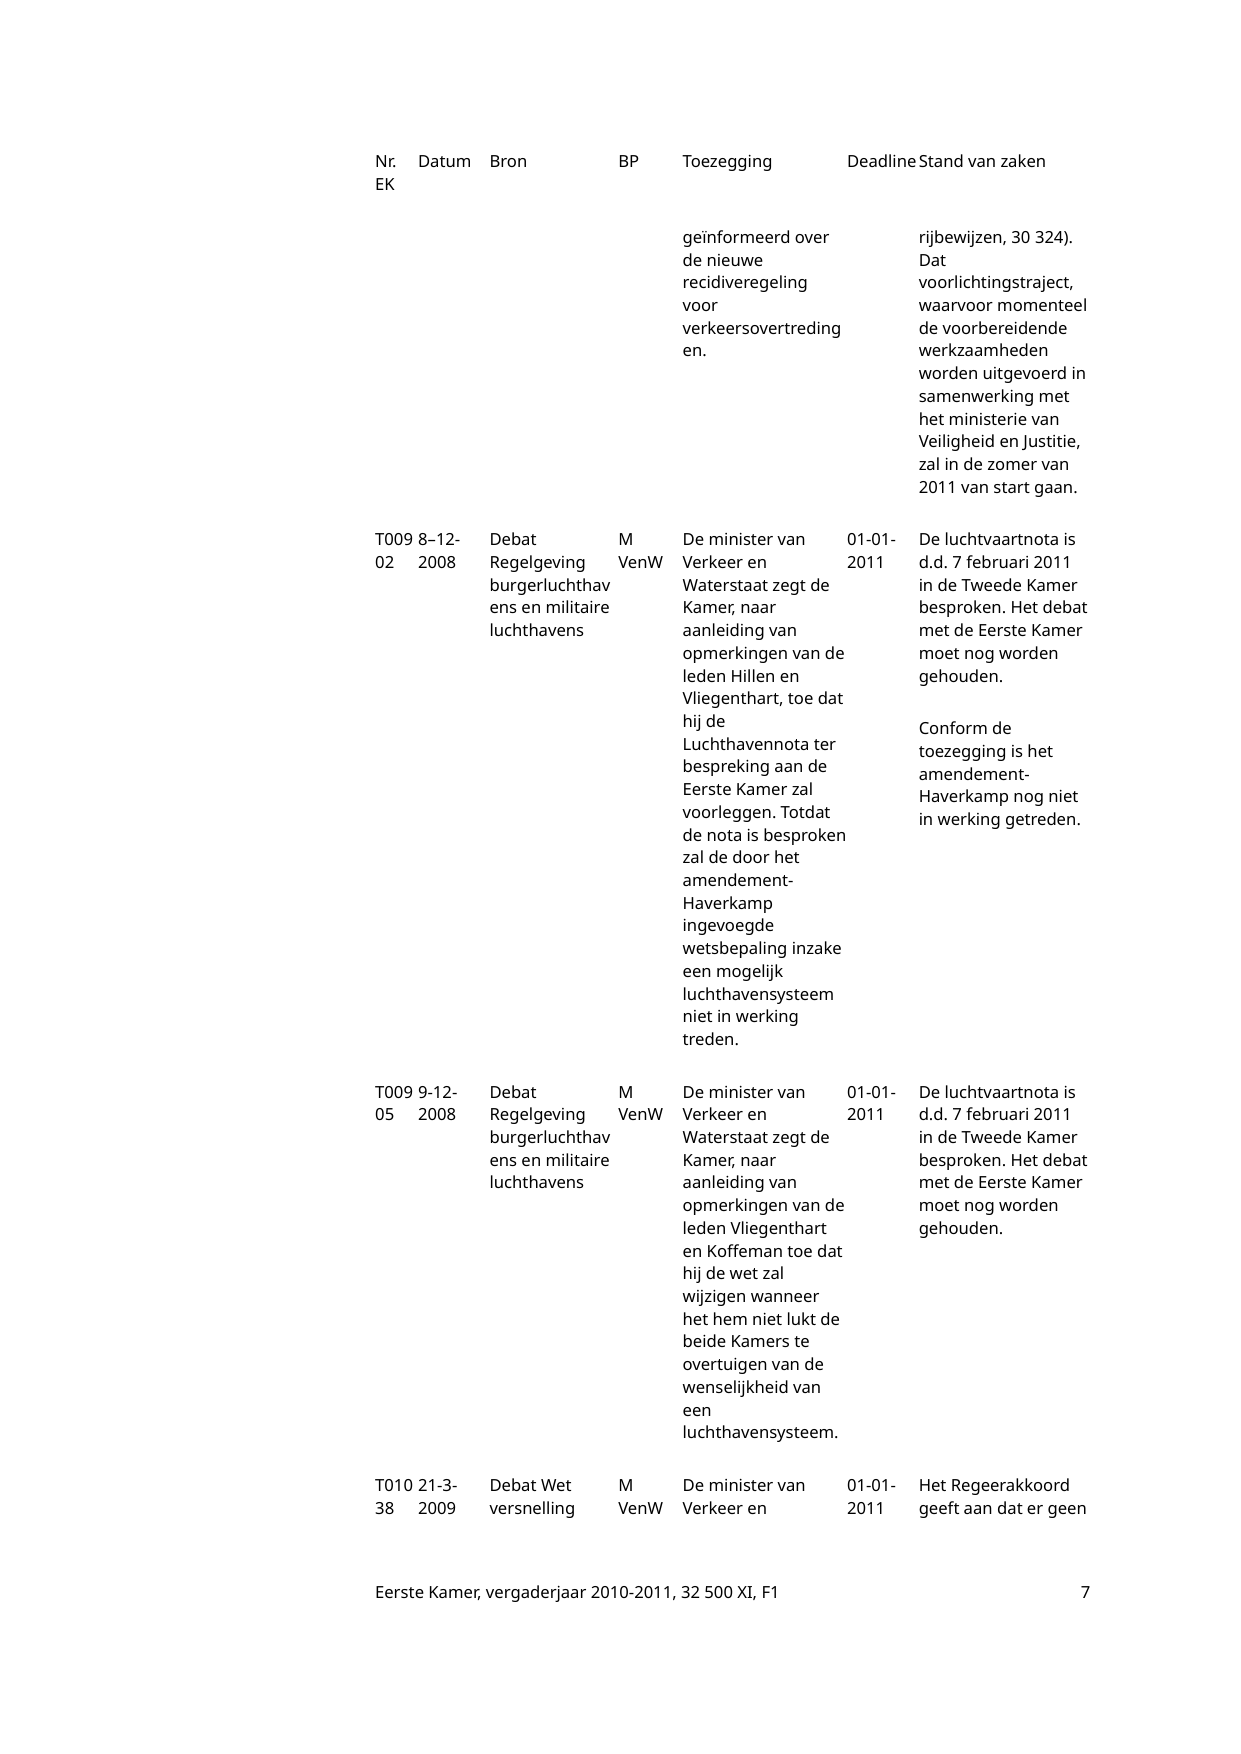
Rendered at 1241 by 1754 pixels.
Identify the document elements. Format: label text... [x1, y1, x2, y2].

table_header Stand van zaken [919, 150, 1090, 225]
table_cell 21-3-2009 [418, 1474, 489, 1519]
table_cell Het Regeerakkoord geeft aan dat er geen [919, 1474, 1090, 1519]
table_header Toezegging [683, 150, 847, 225]
table_cell De minister van Verkeer en Waterstaat zegt de Kamer, naar aanleiding van opmerkingen van de leden Vliegenthart en Koffeman toe dat hij de wet zal wijzigen wanneer het hem niet lukt de beide Kamers te overtuigen van de wenselijkheid van een luchthavensysteem. [683, 1080, 847, 1473]
table_cell De minister van Verkeer en [683, 1474, 847, 1519]
table_cell Debat Wet versnelling [489, 1474, 618, 1519]
table_cell Debat Regelgeving burgerluchthavens en militaire luchthavens [489, 1080, 618, 1473]
table_cell [618, 225, 682, 528]
table_cell De minister van Verkeer en Waterstaat zegt de Kamer, naar aanleiding van opmerkingen van de leden Hillen en Vliegenthart, toe dat hij de Luchthavennota ter bespreking aan de Eerste Kamer zal voorleggen. Totdat de nota is besproken zal de door het amendement-Haverkamp ingevoegde wetsbepaling inzake een mogelijk luchthavensysteem niet in werking treden. [683, 528, 847, 1080]
table_cell 8–12- 2008 [418, 528, 489, 1080]
table_cell Debat Regelgeving burgerluchthavens en militaire luchthavens [489, 528, 618, 1080]
table_cell M VenW [618, 1474, 682, 1519]
table_cell geïnformeerd over de nieuwe recidiveregeling voor verkeersovertredingen. [683, 225, 847, 528]
table_cell [375, 225, 418, 528]
table_cell T00905 [375, 1080, 418, 1473]
table_cell M VenW [618, 1080, 682, 1473]
table_cell 01-01-2011 [847, 1474, 918, 1519]
table_header Deadline [847, 150, 918, 225]
table_header Datum [418, 150, 489, 225]
table_header Nr. EK [375, 150, 418, 225]
table_cell T00902 [375, 528, 418, 1080]
table_cell De luchtvaartnota is d.d. 7 februari 2011 in de Tweede Kamer besproken. Het debat met de Eerste Kamer moet nog worden gehouden. [919, 1080, 1090, 1473]
table_cell M VenW [618, 528, 682, 1080]
table_header Bron [489, 150, 618, 225]
table_cell 01-01-2011 [847, 528, 918, 1080]
table_cell 9-12-2008 [418, 1080, 489, 1473]
table_cell rijbewijzen, 30 324). Dat voorlichtingstraject, waarvoor momenteel de voorbereidende werkzaamheden worden uitgevoerd in samenwerking met het ministerie van Veiligheid en Justitie, zal in de zomer van 2011 van start gaan. [919, 225, 1090, 528]
table_header BP [618, 150, 682, 225]
table_cell 01-01-2011 [847, 1080, 918, 1473]
table_cell [847, 225, 918, 528]
table_cell [418, 225, 489, 528]
table_cell De luchtvaartnota is d.d. 7 februari 2011 in de Tweede Kamer besproken. Het debat met de Eerste Kamer moet nog worden gehouden. Conform de toezegging is het amendement-Haverkamp nog niet in werking getreden. [919, 528, 1090, 1080]
table_cell T01038 [375, 1474, 418, 1519]
table_cell [489, 225, 618, 528]
